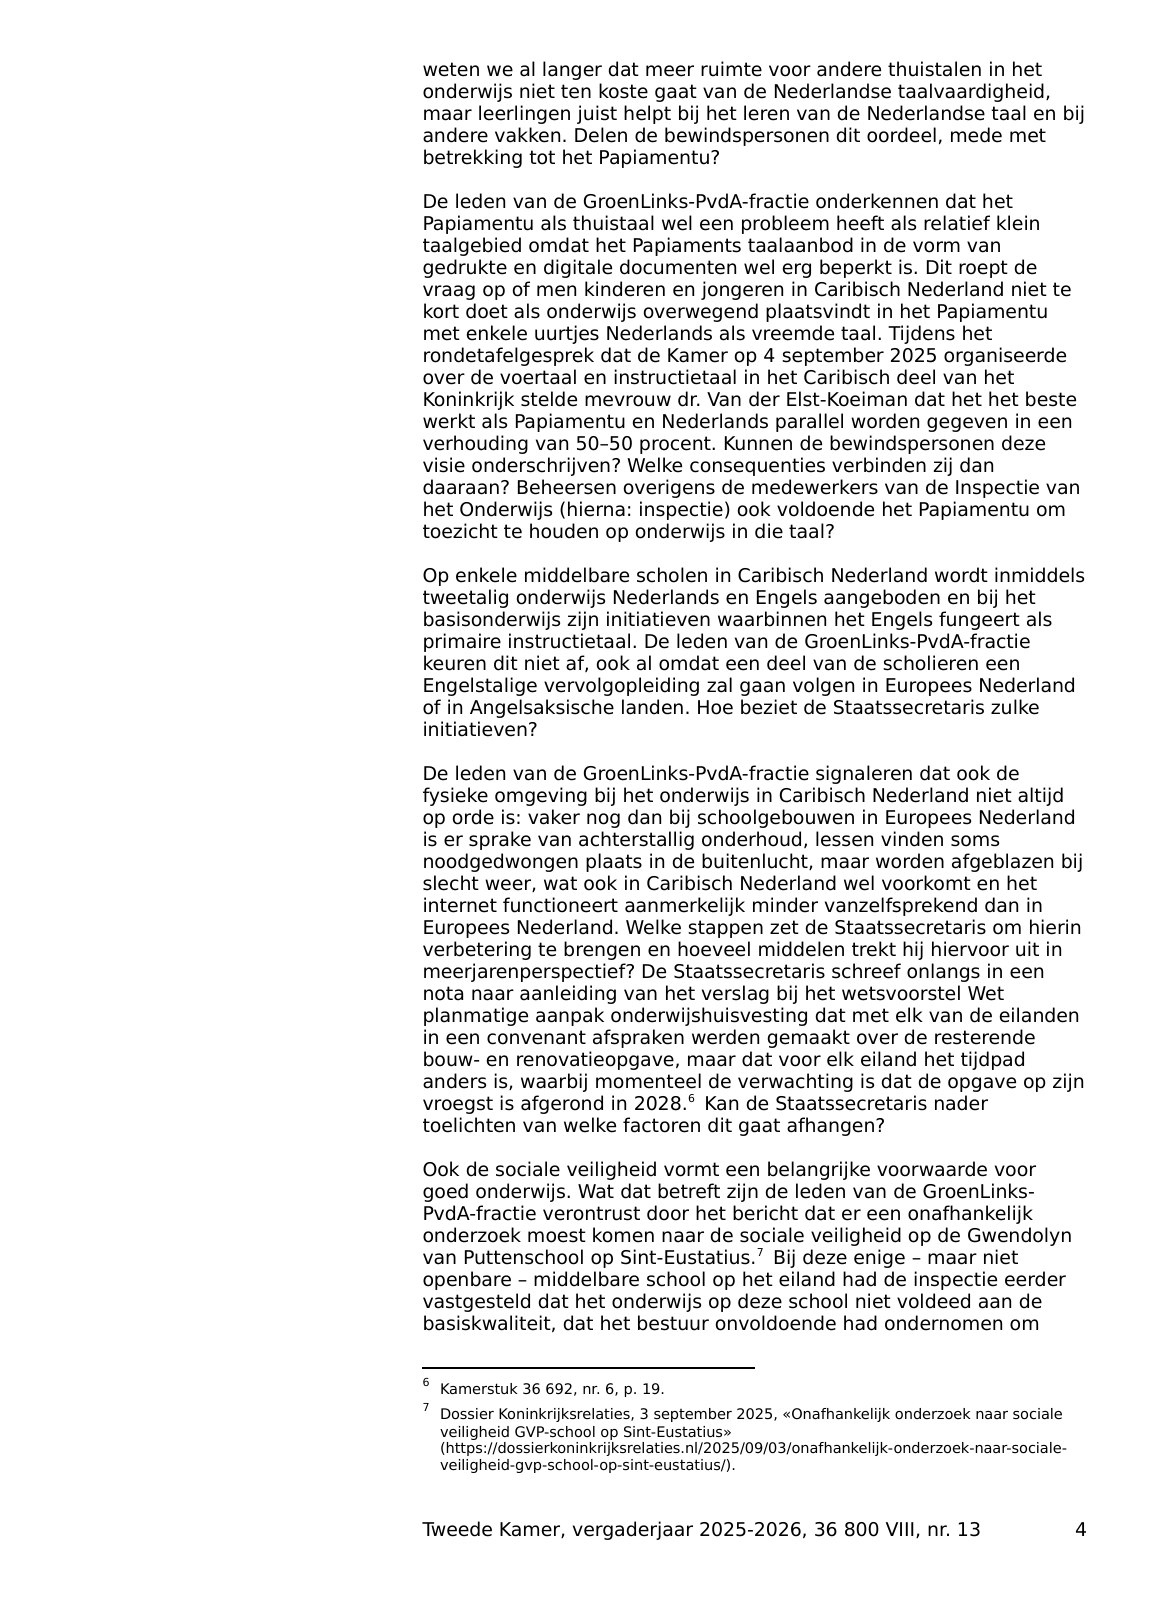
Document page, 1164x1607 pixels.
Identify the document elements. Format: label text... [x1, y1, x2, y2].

text Kamerstuk 36 692, nr. 6, p. 19. [422, 1377, 1087, 1399]
text Ook de sociale veiligheid vormt een belangrijke voorwaarde voor goed onderwijs. Wat dat betreft zijn de leden van de GroenLinks-PvdA-fractie verontrust door het bericht dat er een onafhankelijk onderzoek moest komen naar de sociale veiligheid op de Gwendolyn van Puttenschool op Sint-Eustatius. Bij deze enige – maar niet openbare – middelbare school op het eiland had de inspectie eerder vastgesteld dat het onderwijs op deze school niet voldeed aan de basiskwaliteit, dat het bestuur onvoldoende had ondernomen om [422, 1159, 1087, 1335]
text Dossier Koninkrijksrelaties, 3 september 2025, «Onafhankelijk onderzoek naar sociale veiligheid GVP-school op Sint-Eustatius» (https://dossierkoninkrijksrelaties.nl/2025/09/03/onafhankelijk-onderzoek-naar-sociale-veiligheid-gvp-school-op-sint-eustatius/). [422, 1402, 1087, 1474]
text De leden van de GroenLinks-PvdA-fractie signaleren dat ook de fysieke omgeving bij het onderwijs in Caribisch Nederland niet altijd op orde is: vaker nog dan bij schoolgebouwen in Europees Nederland is er sprake van achterstallig onderhoud, lessen vinden soms noodgedwongen plaats in de buitenlucht, maar worden afgeblazen bij slecht weer, wat ook in Caribisch Nederland wel voorkomt en het internet functioneert aanmerkelijk minder vanzelfsprekend dan in Europees Nederland. Welke stappen zet de Staatssecretaris om hierin verbetering te brengen en hoeveel middelen trekt hij hiervoor uit in meerjarenperspectief? De Staatssecretaris schreef onlangs in een nota naar aanleiding van het verslag bij het wetsvoorstel Wet planmatige aanpak onderwijshuisvesting dat met elk van de eilanden in een convenant afspraken werden gemaakt over de resterende bouw- en renovatieopgave, maar dat voor elk eiland het tijdpad anders is, waarbij momenteel de verwachting is dat de opgave op zijn vroegst is afgerond in 2028. Kan de Staatssecretaris nader toelichten van welke factoren dit gaat afhangen? [422, 763, 1087, 1137]
text De leden van de GroenLinks-PvdA-fractie onderkennen dat het Papiamentu als thuistaal wel een probleem heeft als relatief klein taalgebied omdat het Papiaments taalaanbod in de vorm van gedrukte en digitale documenten wel erg beperkt is. Dit roept de vraag op of men kinderen en jongeren in Caribisch Nederland niet te kort doet als onderwijs overwegend plaatsvindt in het Papiamentu met enkele uurtjes Nederlands als vreemde taal. Tijdens het rondetafelgesprek dat de Kamer op 4 september 2025 organiseerde over de voertaal en instructietaal in het Caribisch deel van het Koninkrijk stelde mevrouw dr. Van der Elst-Koeiman dat het het beste werkt als Papiamentu en Nederlands parallel worden gegeven in een verhouding van 50–50 procent. Kunnen de bewindspersonen deze visie onderschrijven? Welke consequenties verbinden zij dan daaraan? Beheersen overigens de medewerkers van de Inspectie van het Onderwijs (hierna: inspectie) ook voldoende het Papiamentu om toezicht te houden op onderwijs in die taal? [422, 191, 1087, 543]
text weten we al langer dat meer ruimte voor andere thuistalen in het onderwijs niet ten koste gaat van de Nederlandse taalvaardigheid, maar leerlingen juist helpt bij het leren van de Nederlandse taal en bij andere vakken. Delen de bewindspersonen dit oordeel, mede met betrekking tot het Papiamentu? [422, 59, 1087, 169]
text Op enkele middelbare scholen in Caribisch Nederland wordt inmiddels tweetalig onderwijs Nederlands en Engels aangeboden en bij het basisonderwijs zijn initiatieven waarbinnen het Engels fungeert als primaire instructietaal. De leden van de GroenLinks-PvdA-fractie keuren dit niet af, ook al omdat een deel van de scholieren een Engelstalige vervolgopleiding zal gaan volgen in Europees Nederland of in Angelsaksische landen. Hoe beziet de Staatssecretaris zulke initiatieven? [422, 565, 1087, 741]
